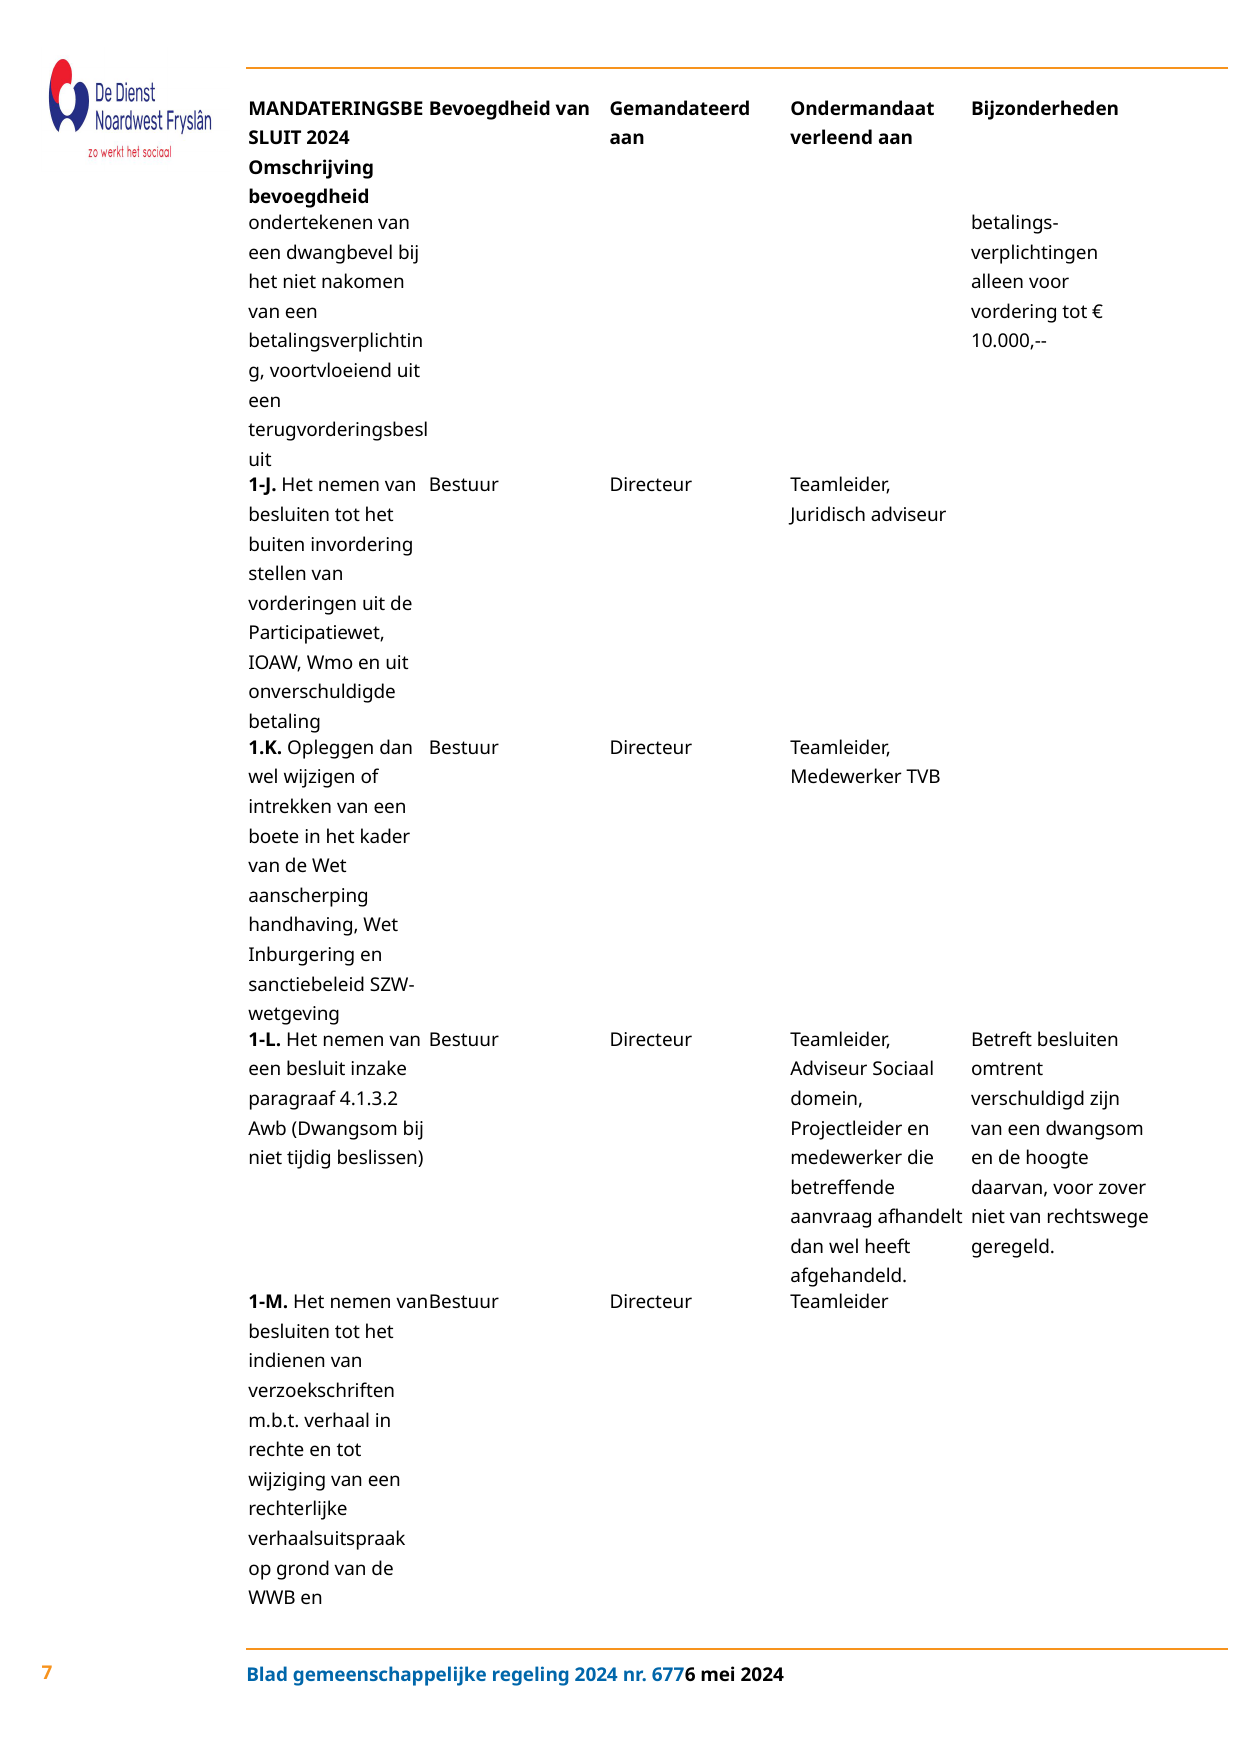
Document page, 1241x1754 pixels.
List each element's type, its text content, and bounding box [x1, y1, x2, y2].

table_cell Bestuur [429, 472, 609, 734]
table_cell [790, 209, 971, 472]
table_cell 1.K. Opleggen dan wel wijzigen of intrekken van een boete in het kader van de Wet aanscherping handhaving, Wet Inburgering en sanctiebeleid SZW-wetgeving [248, 734, 429, 1026]
table_header Bevoegdheid van [429, 95, 609, 209]
table_cell Teamleider, Juridisch adviseur [790, 472, 971, 734]
table_cell betalings-verplichtingen alleen voor vordering tot € 10.000,-- [971, 209, 1152, 472]
table_cell [971, 1289, 1152, 1610]
table_cell ondertekenen van een dwangbevel bij het niet nakomen van een betalingsverplichting, voortvloeiend uit een terugvorderingsbesluit [248, 209, 429, 472]
table_cell 1-M. Het nemen van besluiten tot het indienen van verzoekschriften m.b.t. verhaal in rechte en tot wijziging van een rechterlijke verhaalsuitspraak op grond van de WWB en [248, 1289, 429, 1610]
table_cell Directeur [609, 472, 790, 734]
table_cell Directeur [609, 1026, 790, 1288]
table_cell [609, 209, 790, 472]
table_cell 1-L. Het nemen van een besluit inzake paragraaf 4.1.3.2 Awb (Dwangsom bij niet tijdig beslissen) [248, 1026, 429, 1288]
table_cell Bestuur [429, 1289, 609, 1610]
table_cell Teamleider, Medewerker TVB [790, 734, 971, 1026]
table_cell Betreft besluiten omtrent verschuldigd zijn van een dwangsom en de hoogte daarvan, voor zover niet van rechtswege geregeld. [971, 1026, 1152, 1288]
table_header Ondermandaat verleend aan [790, 95, 971, 209]
picture [41, 47, 231, 172]
table_cell [971, 734, 1152, 1026]
table_cell Bestuur [429, 734, 609, 1026]
table_header Gemandateerd aan [609, 95, 790, 209]
table_cell Bestuur [429, 1026, 609, 1288]
table_cell Teamleider, Adviseur Sociaal domein, Projectleider en medewerker die betreffende aanvraag afhandelt dan wel heeft afgehandeld. [790, 1026, 971, 1288]
table_cell 1-J. Het nemen van besluiten tot het buiten invordering stellen van vorderingen uit de Participatiewet, IOAW, Wmo en uit onverschuldigde betaling [248, 472, 429, 734]
table_cell [429, 209, 609, 472]
table_cell Directeur [609, 734, 790, 1026]
table_cell Directeur [609, 1289, 790, 1610]
table_cell Teamleider [790, 1289, 971, 1610]
table_header Bijzonderheden [971, 95, 1152, 209]
table_header MANDATERINGSBESLUIT 2024 Omschrijving bevoegdheid [248, 95, 429, 209]
table_cell [971, 472, 1152, 734]
